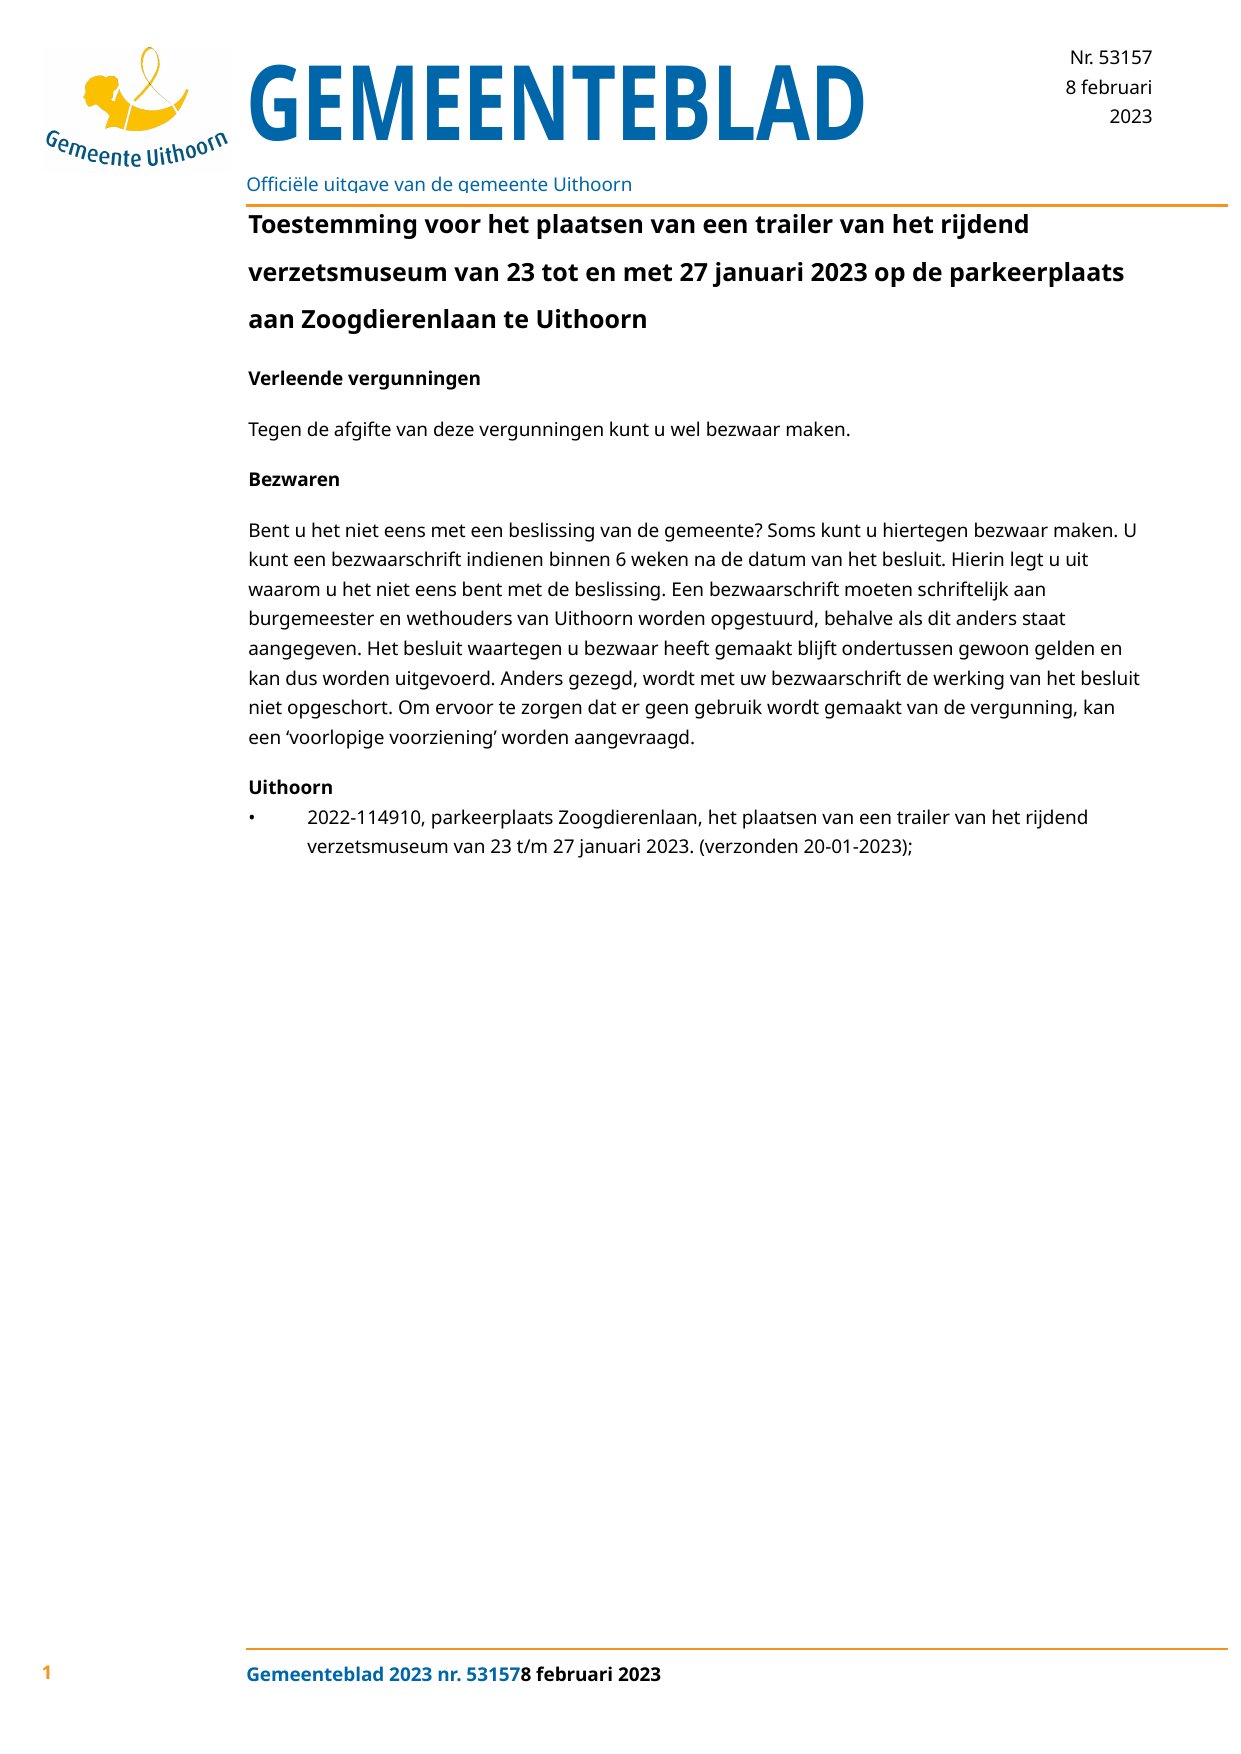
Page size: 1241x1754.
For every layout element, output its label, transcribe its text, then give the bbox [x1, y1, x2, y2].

text Uithoorn [248, 774, 1152, 800]
text Bent u het niet eens met een beslissing van de gemeente? Soms kunt u hiertegen bezwaar maken. U kunt een bezwaarschrift indienen binnen 6 weken na de datum van het besluit. Hierin legt u uit waarom u het niet eens bent met de beslissing. Een bezwaarschrift moeten schriftelijk aan burgemeester en wethouders van Uithoorn worden opgestuurd, behalve als dit anders staat aangegeven. Het besluit waartegen u bezwaar heeft gemaakt blijft ondertussen gewoon gelden en kan dus worden uitgevoerd. Anders gezegd, wordt met uw bezwaarschrift de werking van het besluit niet opgeschort. Om ervoor te zorgen dat er geen gebruik wordt gemaakt van de vergunning, kan een ‘voorlopige voorziening’ worden aangevraagd. [248, 517, 1152, 749]
text Toestemming voor het plaatsen van een trailer van het rijdend verzetsmuseum van 23 tot en met 27 januari 2023 op de parkeerplaats aan Zoogdierenlaan te Uithoorn [248, 207, 1152, 336]
text Tegen de afgifte van deze vergunningen kunt u wel bezwaar maken. [248, 416, 1152, 442]
picture [41, 47, 231, 172]
list 2022-114910, parkeerplaats Zoogdierenlaan, het plaatsen van een trailer van het rijdend verzetsmuseum van 23 t/m 27 januari 2023. (verzonden 20-01-2023); [248, 804, 1152, 859]
text Verleende vergunningen [248, 366, 1152, 391]
text Bezwaren [248, 466, 1152, 492]
